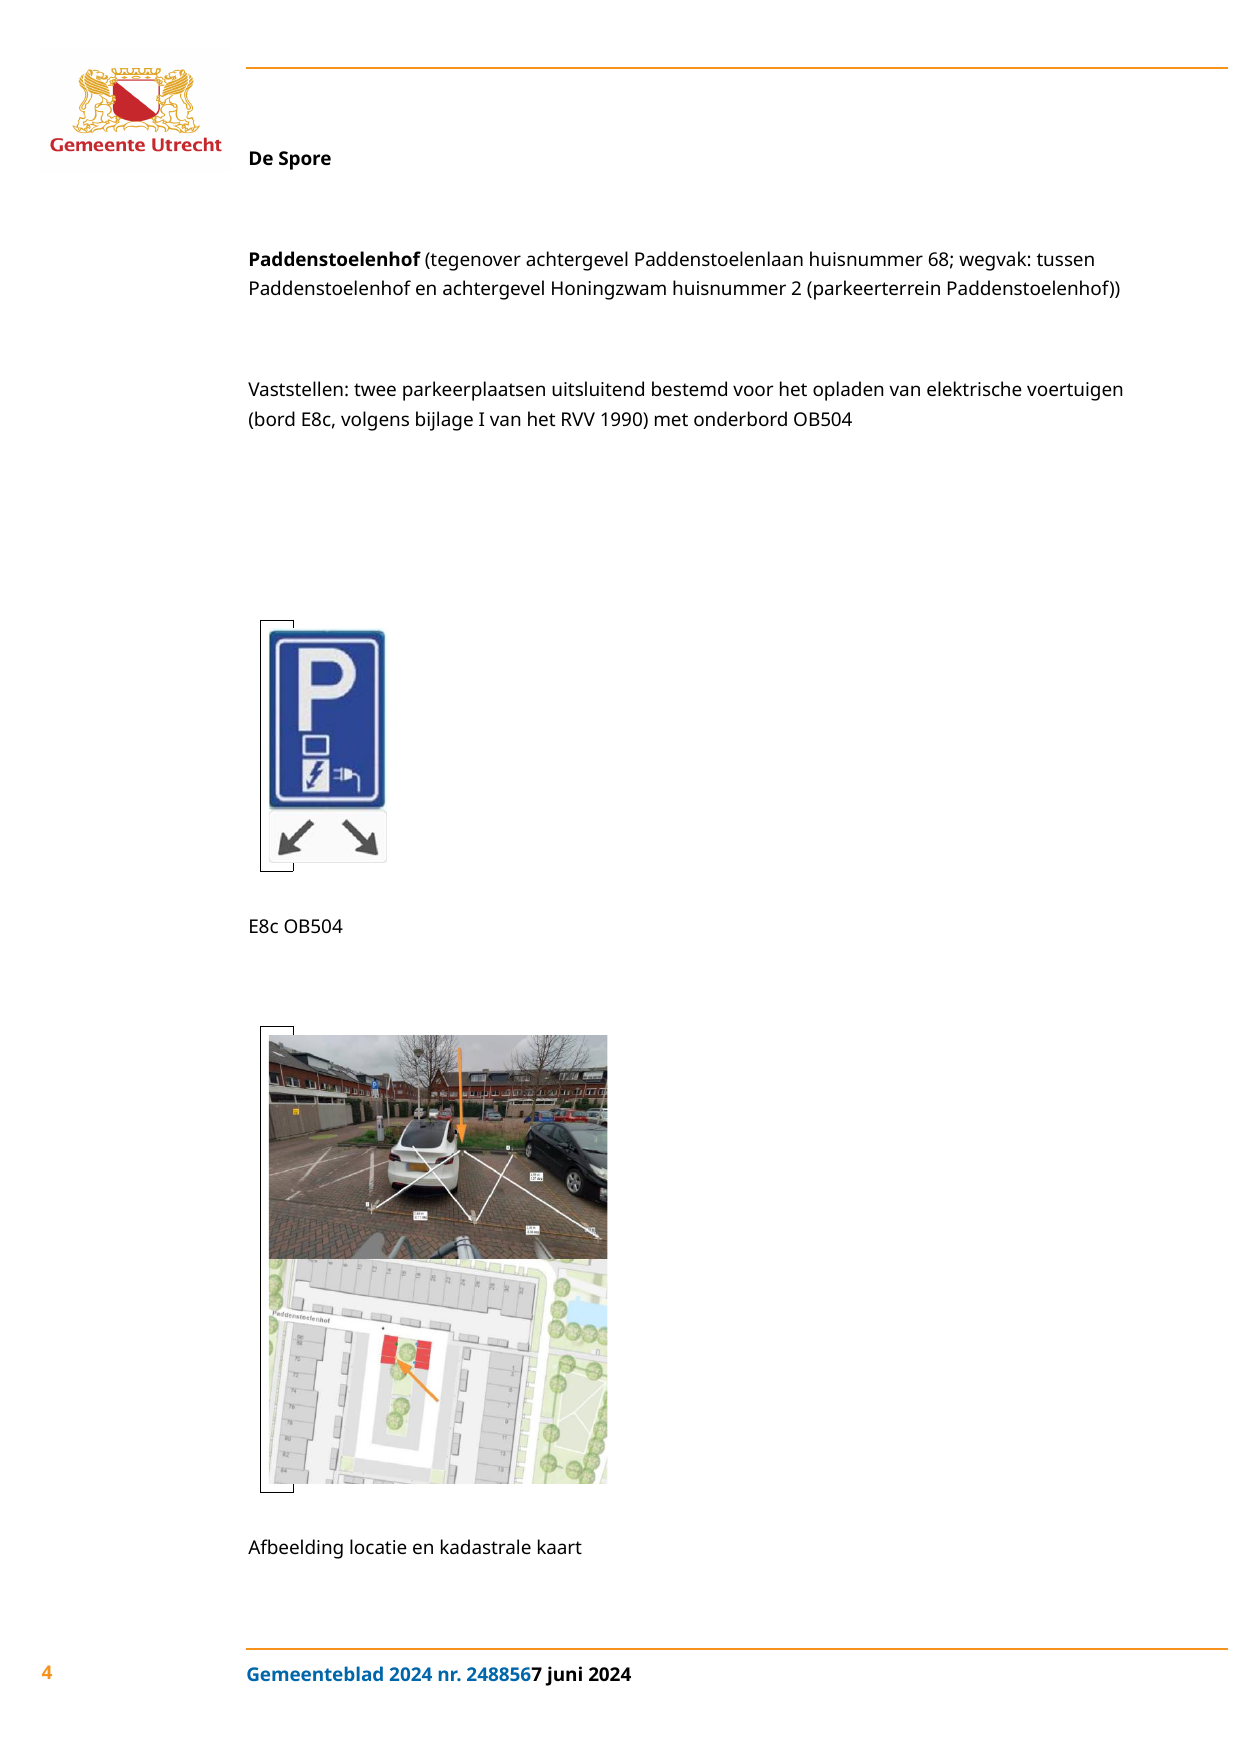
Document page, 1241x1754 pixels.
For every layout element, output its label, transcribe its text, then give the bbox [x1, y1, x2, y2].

picture [41, 47, 231, 172]
text Paddenstoelenhof (tegenover achtergevel Paddenstoelenlaan huisnummer 68; wegvak: tussen Paddenstoelenhof en achtergevel Honingzwam huisnummer 2 (parkeerterrein Paddenstoelenhof)) [248, 246, 1152, 301]
text E8c OB504 [248, 913, 1152, 939]
text Vaststellen: twee parkeerplaatsen uitsluitend bestemd voor het opladen van elektrische voertuigen (bord E8c, volgens bijlage I van het RVV 1990) met onderbord OB504 [248, 376, 1152, 432]
picture [268, 628, 387, 863]
picture [268, 1035, 608, 1484]
text De Spore [248, 145, 1152, 171]
text Afbeelding locatie en kadastrale kaart [248, 1534, 1152, 1560]
